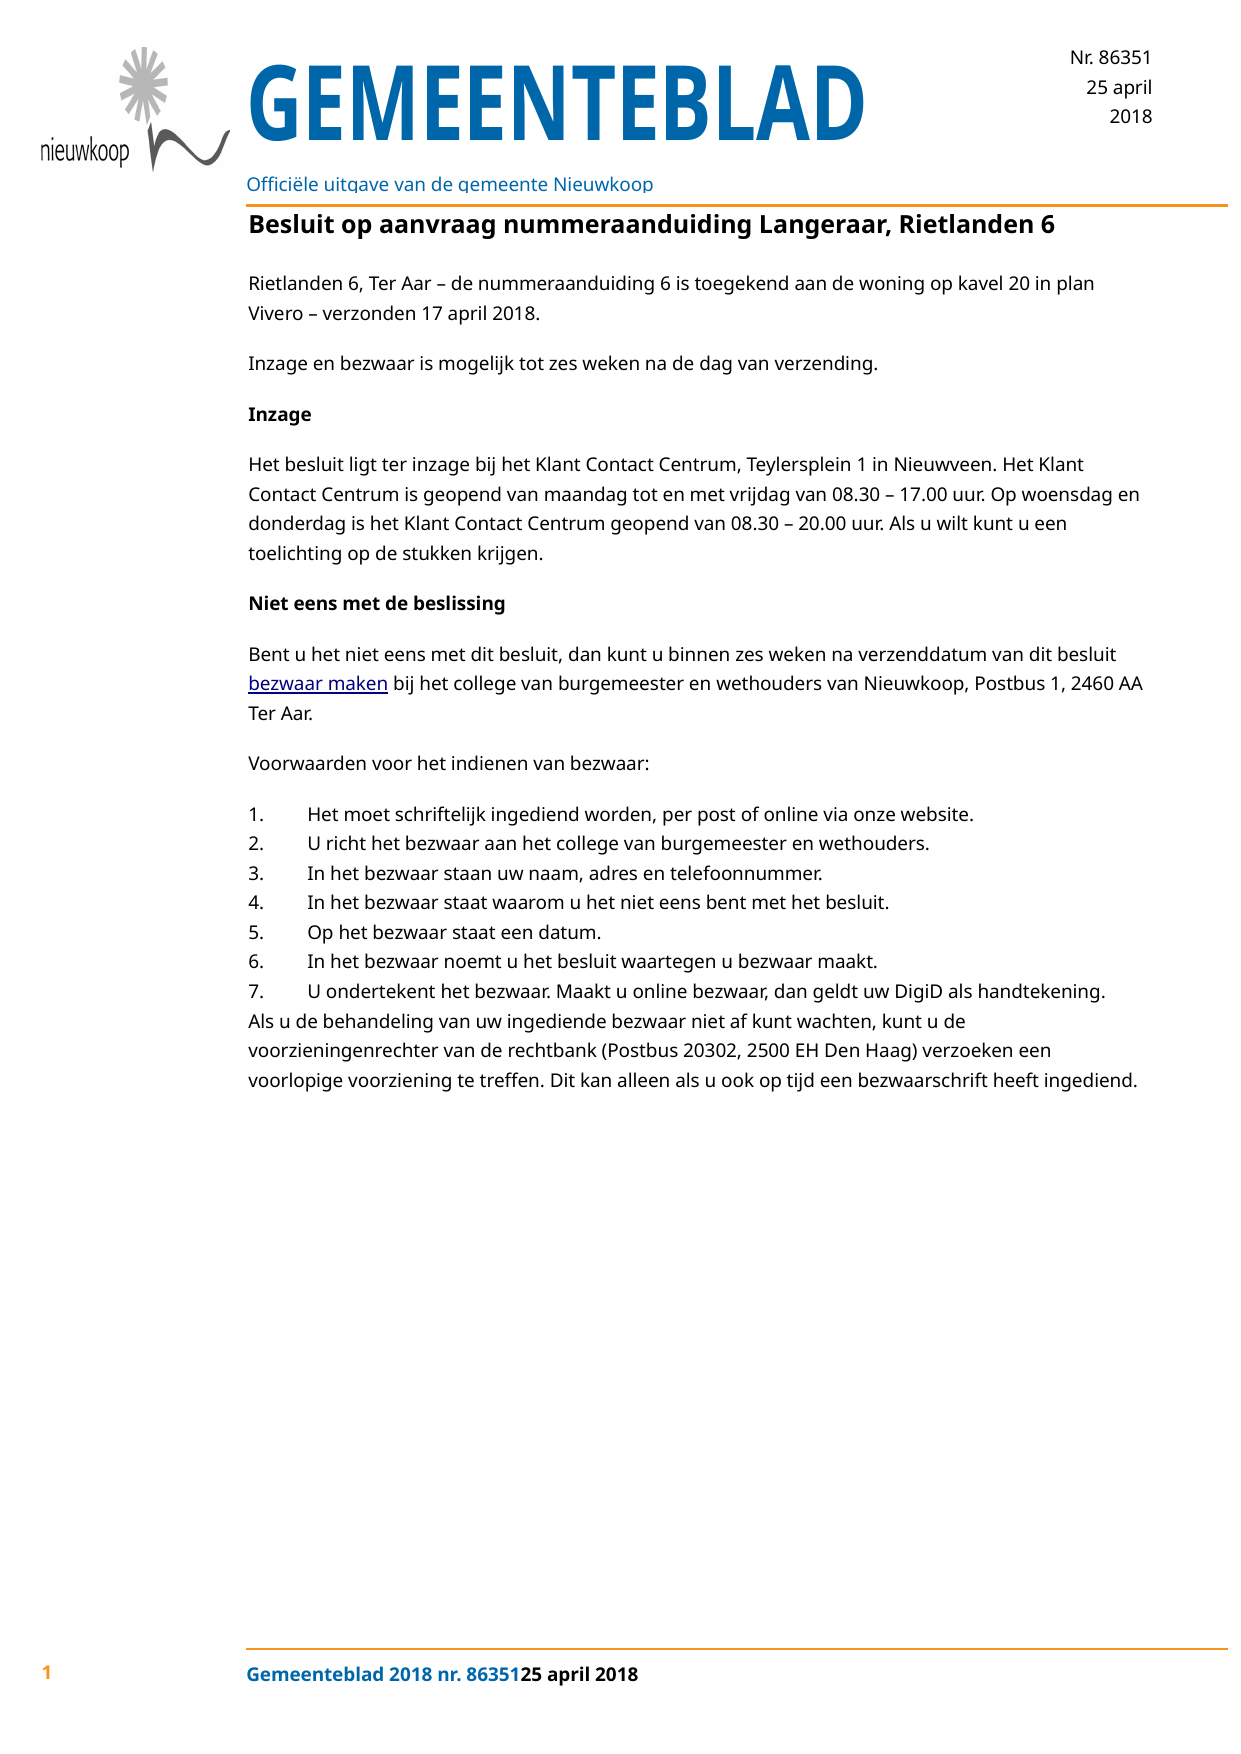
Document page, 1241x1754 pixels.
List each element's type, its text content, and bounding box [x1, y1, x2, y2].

text Het besluit ligt ter inzage bij het Klant Contact Centrum, Teylersplein 1 in Nieuwveen. Het Klant Contact Centrum is geopend van maandag tot en met vrijdag van 08.30 – 17.00 uur. Op woensdag en donderdag is het Klant Contact Centrum geopend van 08.30 – 20.00 uur. Als u wilt kunt u een toelichting op de stukken krijgen. [248, 451, 1152, 566]
list In het bezwaar staan uw naam, adres en telefoonnummer. [248, 860, 1152, 886]
text Voorwaarden voor het indienen van bezwaar: [248, 750, 1152, 776]
text Inzage [248, 401, 1152, 426]
list In het bezwaar staat waarom u het niet eens bent met het besluit. [248, 889, 1152, 915]
text Als u de behandeling van uw ingediende bezwaar niet af kunt wachten, kunt u de voorzieningenrechter van de rechtbank (Postbus 20302, 2500 EH Den Haag) verzoeken een voorlopige voorziening te treffen. Dit kan alleen als u ook op tijd een bezwaarschrift heeft ingediend. [248, 1008, 1152, 1093]
picture [41, 47, 231, 172]
text Inzage en bezwaar is mogelijk tot zes weken na de dag van verzending. [248, 350, 1152, 376]
list Op het bezwaar staat een datum. [248, 919, 1152, 945]
list U ondertekent het bezwaar. Maakt u online bezwaar, dan geldt uw DigiD als handtekening. [248, 978, 1152, 1004]
text Besluit op aanvraag nummeraanduiding Langeraar, Rietlanden 6 [248, 207, 1152, 241]
list In het bezwaar noemt u het besluit waartegen u bezwaar maakt. [248, 949, 1152, 974]
list Het moet schriftelijk ingediend worden, per post of online via onze website. [248, 801, 1152, 826]
text Niet eens met de beslissing [248, 590, 1152, 616]
list U richt het bezwaar aan het college van burgemeester en wethouders. [248, 830, 1152, 856]
text Bent u het niet eens met dit besluit, dan kunt u binnen zes weken na verzenddatum van dit besluit bezwaar maken bij het college van burgemeester en wethouders van Nieuwkoop, Postbus 1, 2460 AA Ter Aar. [248, 641, 1152, 726]
text Rietlanden 6, Ter Aar – de nummeraanduiding 6 is toegekend aan de woning op kavel 20 in plan Vivero – verzonden 17 april 2018. [248, 270, 1152, 326]
